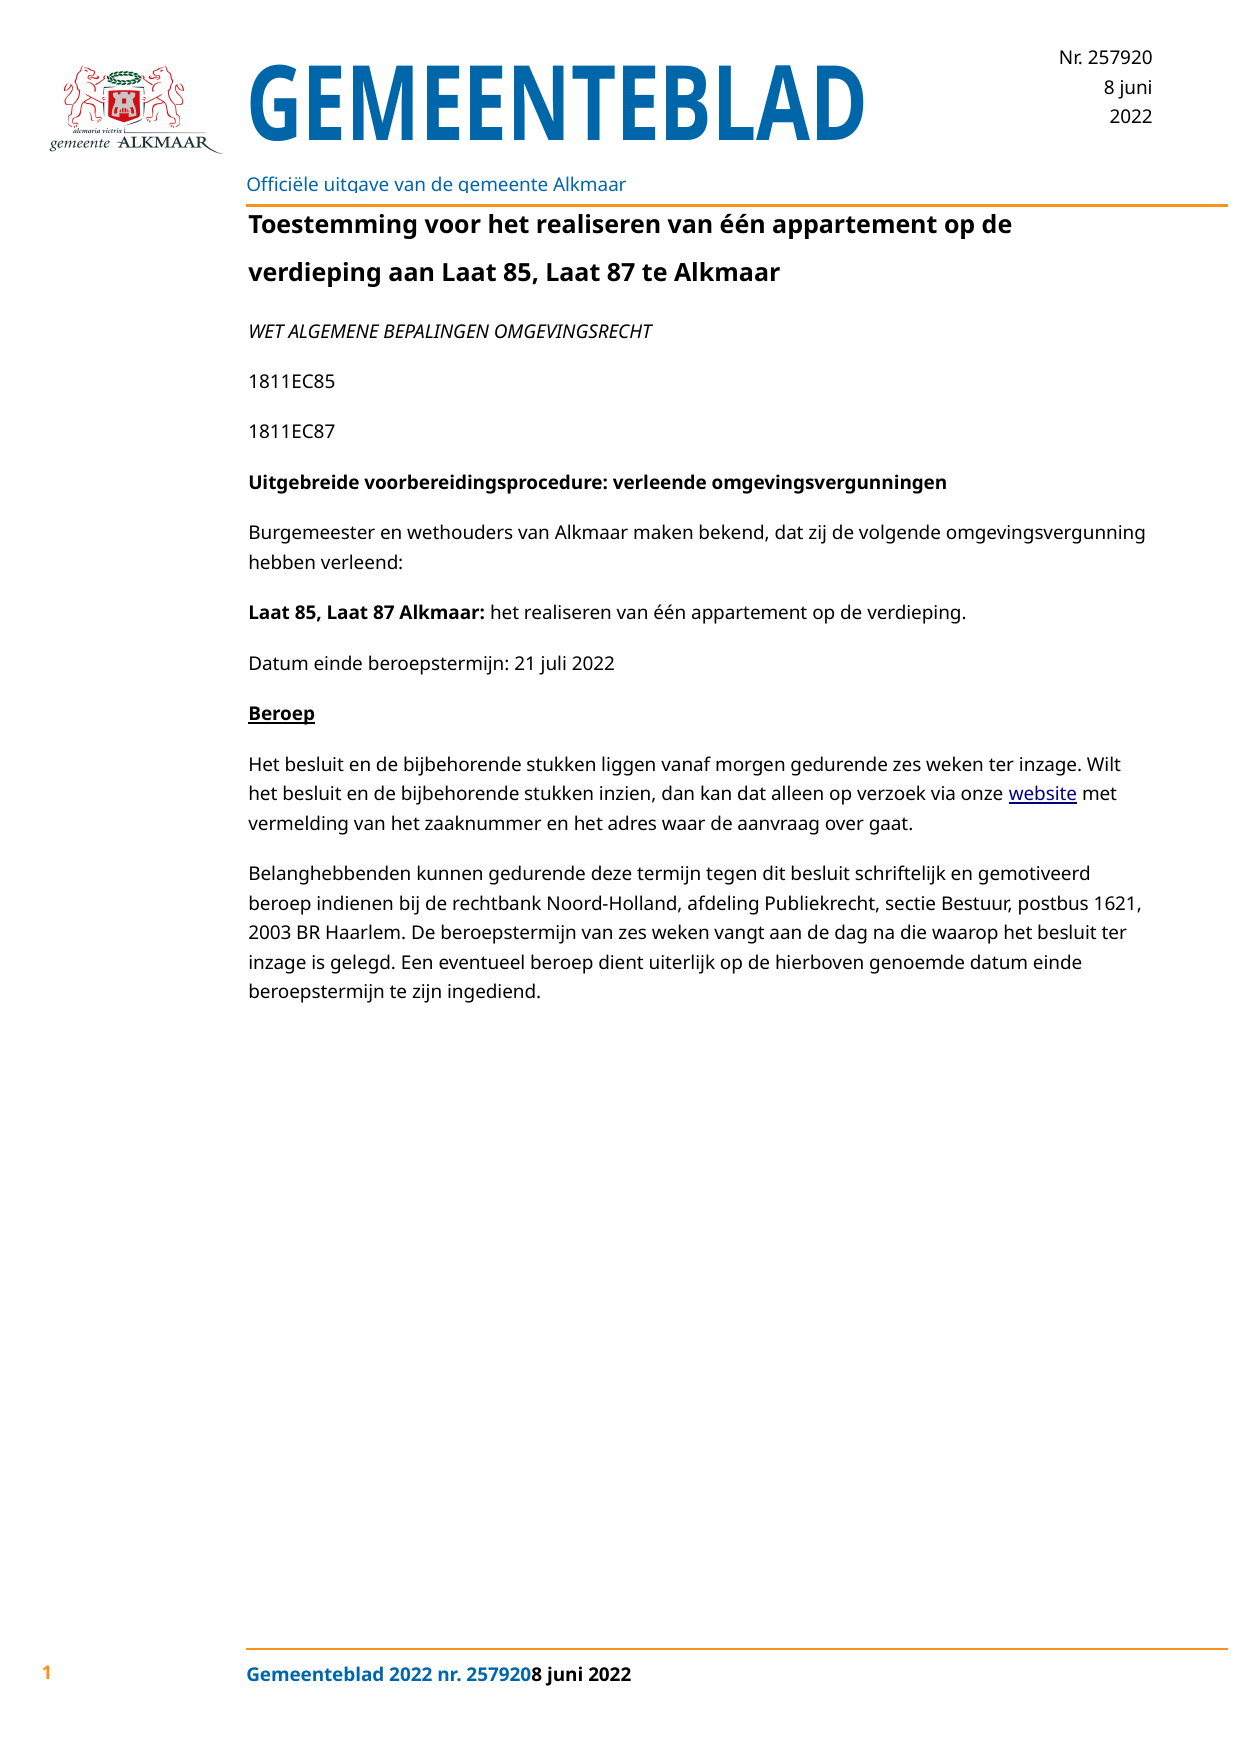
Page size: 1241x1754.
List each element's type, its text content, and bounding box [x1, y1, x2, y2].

text Burgemeester en wethouders van Alkmaar maken bekend, dat zij de volgende omgevingsvergunning hebben verleend: [248, 519, 1152, 575]
text WET ALGEMENE BEPALINGEN OMGEVINGSRECHT [248, 318, 1152, 344]
text Uitgebreide voorbereidingsprocedure: verleende omgevingsvergunningen [248, 469, 1152, 495]
picture [41, 47, 231, 172]
text Laat 85, Laat 87 Alkmaar: het realiseren van één appartement op de verdieping. [248, 599, 1152, 625]
text 1811EC87 [248, 419, 1152, 444]
text 1811EC85 [248, 368, 1152, 394]
text Datum einde beroepstermijn: 21 juli 2022 [248, 650, 1152, 676]
text Het besluit en de bijbehorende stukken liggen vanaf morgen gedurende zes weken ter inzage. Wilt het besluit en de bijbehorende stukken inzien, dan kan dat alleen op verzoek via onze website met vermelding van het zaaknummer en het adres waar de aanvraag over gaat. [248, 751, 1152, 836]
text Beroep [248, 700, 1152, 726]
text Toestemming voor het realiseren van één appartement op de verdieping aan Laat 85, Laat 87 te Alkmaar [248, 207, 1152, 288]
text Belanghebbenden kunnen gedurende deze termijn tegen dit besluit schriftelijk en gemotiveerd beroep indienen bij de rechtbank Noord-Holland, afdeling Publiekrecht, sectie Bestuur, postbus 1621, 2003 BR Haarlem. De beroepstermijn van zes weken vangt aan de dag na die waarop het besluit ter inzage is gelegd. Een eventueel beroep dient uiterlijk op de hierboven genoemde datum einde beroepstermijn te zijn ingediend. [248, 860, 1152, 1004]
